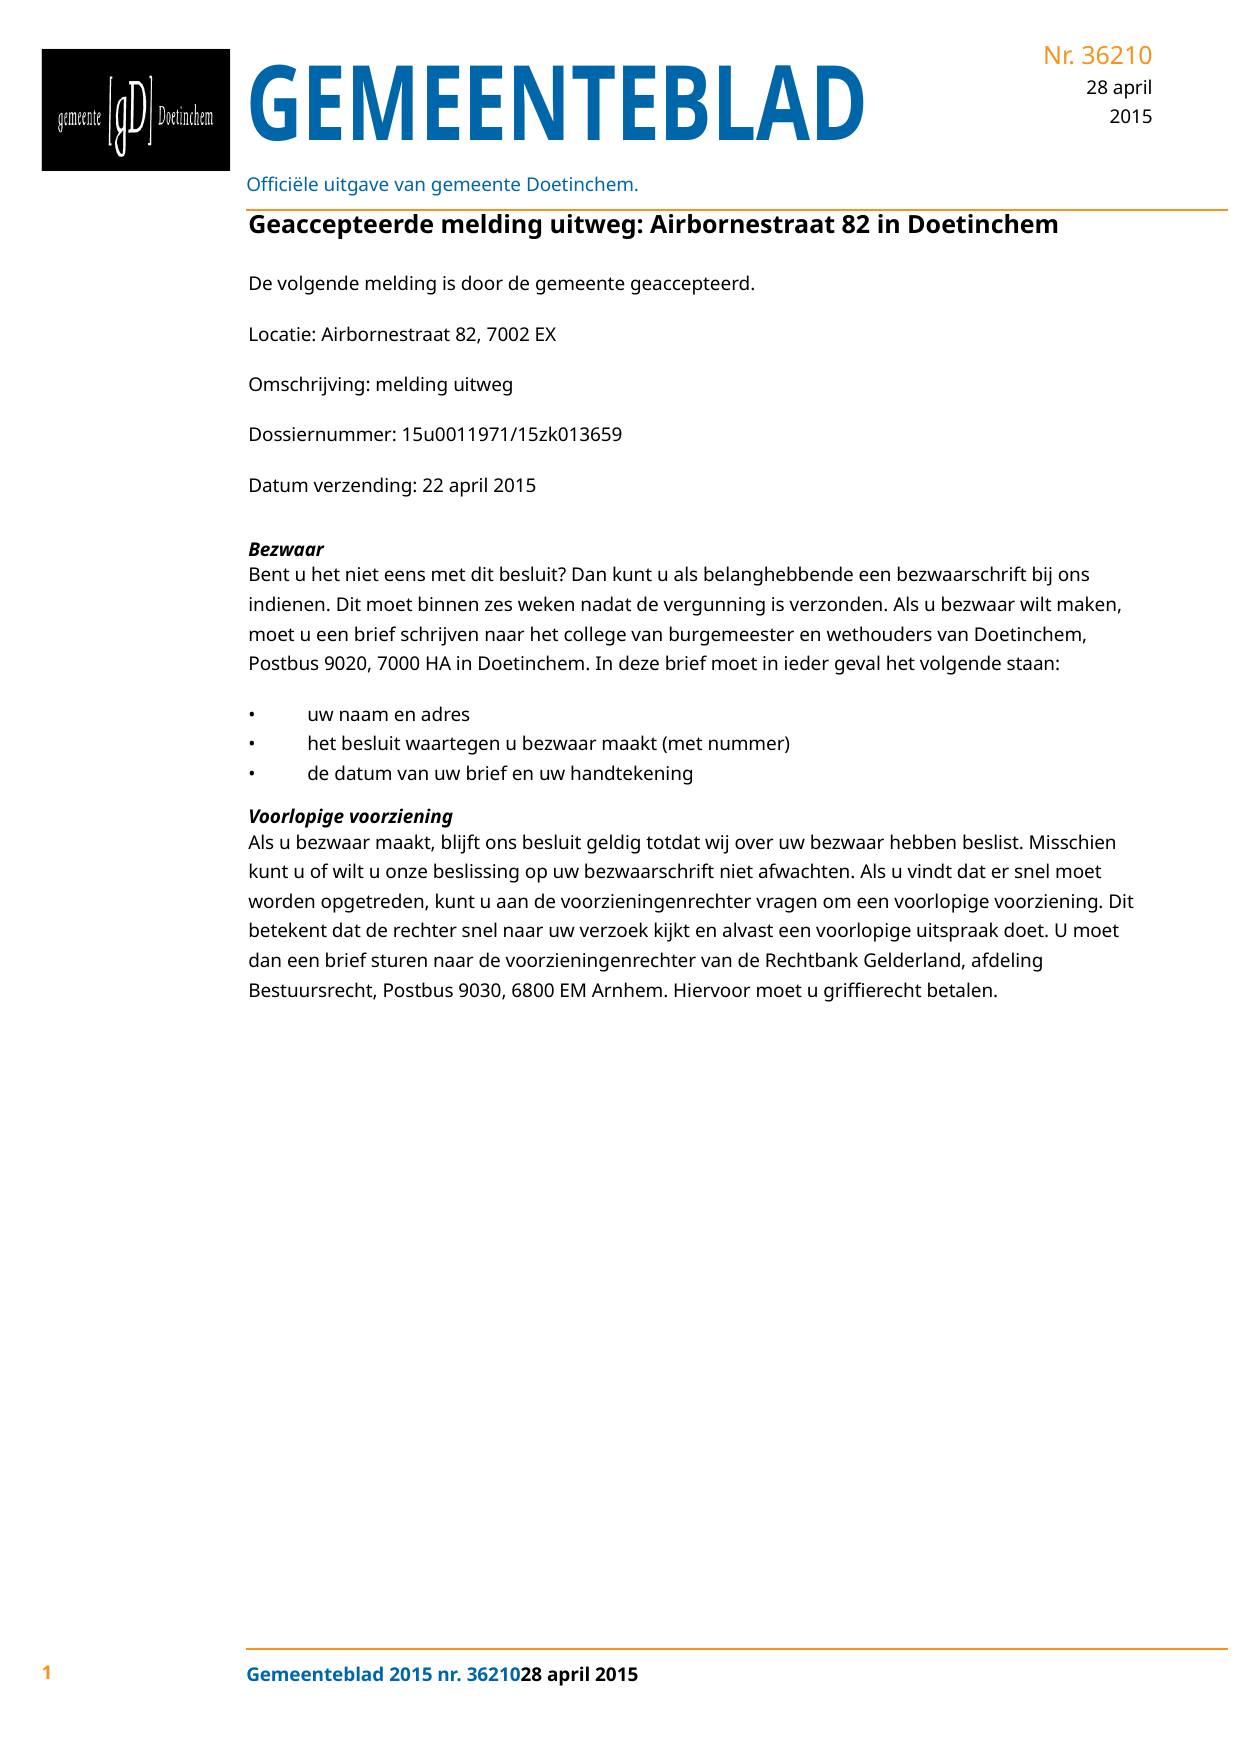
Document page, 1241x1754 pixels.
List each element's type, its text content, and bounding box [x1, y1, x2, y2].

picture [41, 47, 231, 172]
list het besluit waartegen u bezwaar maakt (met nummer) [248, 730, 1152, 756]
list de datum van uw brief en uw handtekening [248, 760, 1152, 786]
text De volgende melding is door de gemeente geaccepteerd. [248, 270, 1152, 296]
text Omschrijving: melding uitweg [248, 371, 1152, 397]
text Bent u het niet eens met dit besluit? Dan kunt u als belanghebbende een bezwaarschrift bij ons indienen. Dit moet binnen zes weken nadat de vergunning is verzonden. Als u bezwaar wilt maken, moet u een brief schrijven naar het college van burgemeester en wethouders van Doetinchem, Postbus 9020, 7000 HA in Doetinchem. In deze brief moet in ieder geval het volgende staan: [248, 562, 1152, 676]
text Geaccepteerde melding uitweg: Airbornestraat 82 in Doetinchem [248, 211, 1152, 241]
text Datum verzending: 22 april 2015 [248, 472, 1152, 498]
text Bezwaar [248, 536, 1152, 562]
text Locatie: Airbornestraat 82, 7002 EX [248, 321, 1152, 346]
text Dossiernummer: 15u0011971/15zk013659 [248, 422, 1152, 447]
text Voorlopige voorziening [248, 803, 1152, 829]
list uw naam en adres [248, 701, 1152, 727]
text Als u bezwaar maakt, blijft ons besluit geldig totdat wij over uw bezwaar hebben beslist. Misschien kunt u of wilt u onze beslissing op uw bezwaarschrift niet afwachten. Als u vindt dat er snel moet worden opgetreden, kunt u aan de voorzieningenrechter vragen om een voorlopige voorziening. Dit betekent dat de rechter snel naar uw verzoek kijkt en alvast een voorlopige uitspraak doet. U moet dan een brief sturen naar de voorzieningenrechter van de Rechtbank Gelderland, afdeling Bestuursrecht, Postbus 9030, 6800 EM Arnhem. Hiervoor moet u griffierecht betalen. [248, 829, 1152, 1002]
